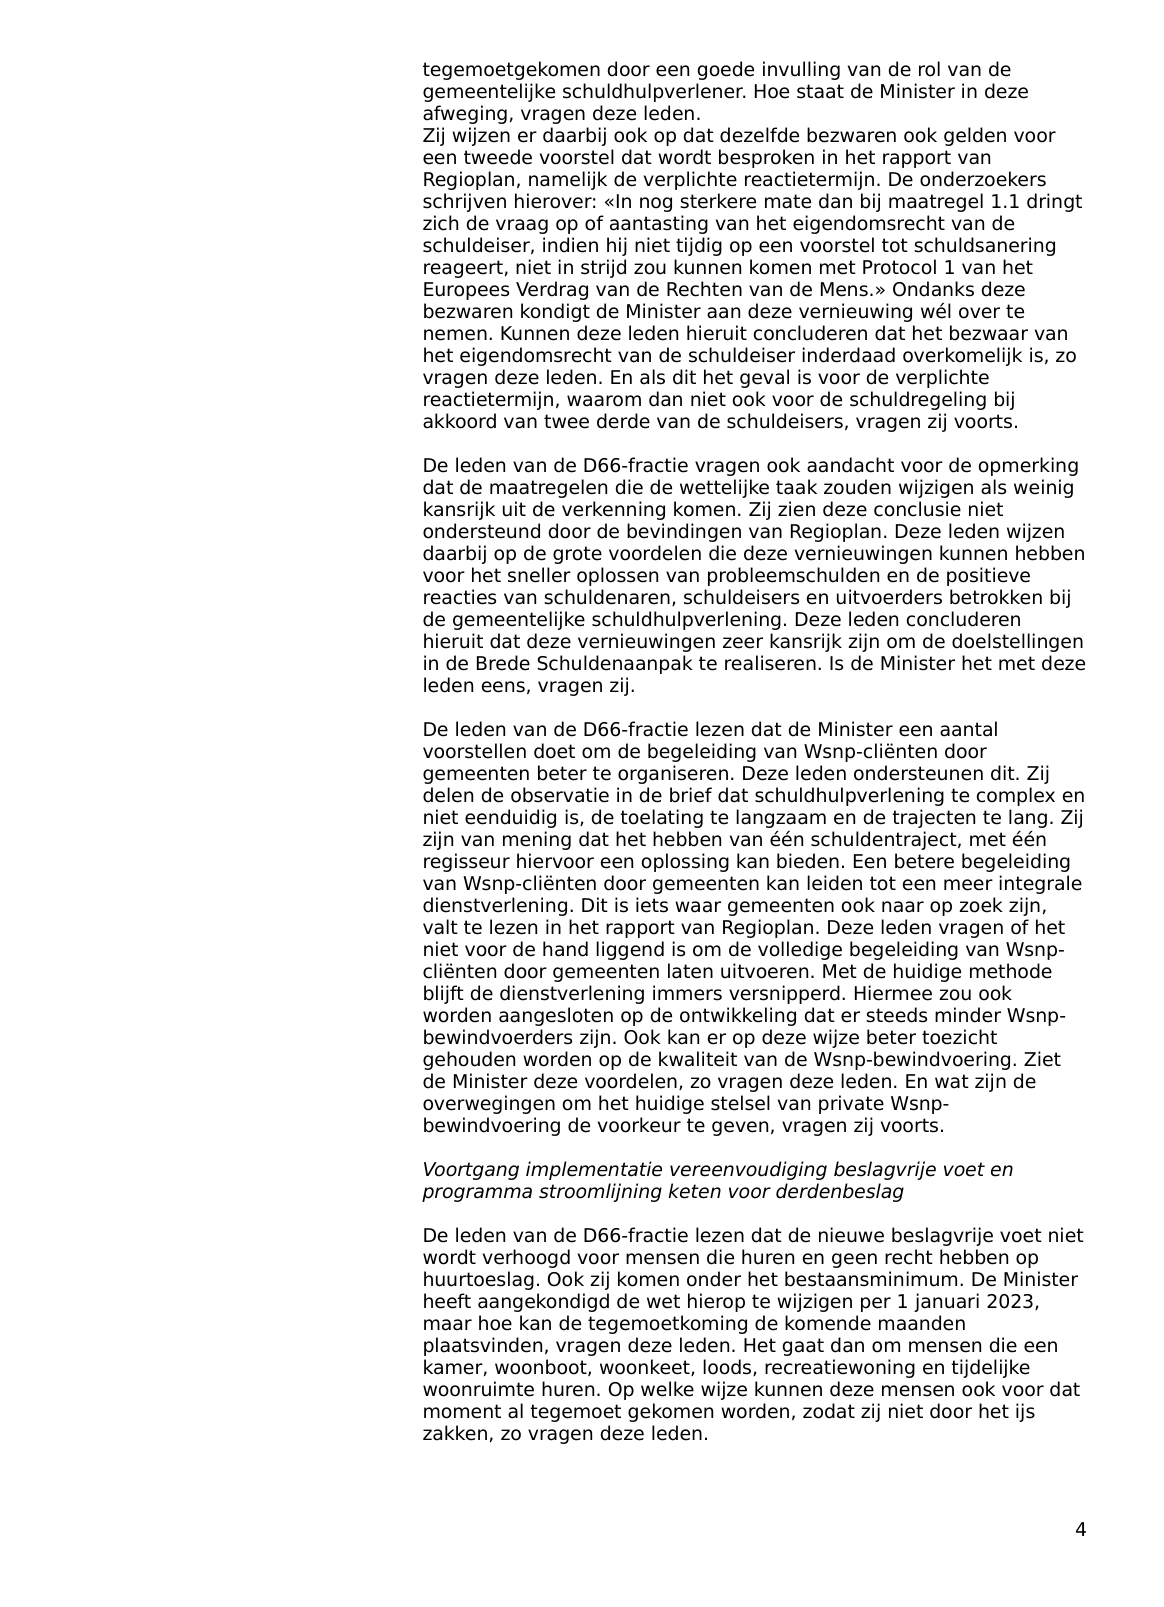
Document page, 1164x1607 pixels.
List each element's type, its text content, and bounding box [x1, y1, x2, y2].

text tegemoetgekomen door een goede invulling van de rol van de gemeentelijke schuldhulpverlener. Hoe staat de Minister in deze afweging, vragen deze leden. [422, 59, 1087, 125]
text De leden van de D66-fractie vragen ook aandacht voor de opmerking dat de maatregelen die de wettelijke taak zouden wijzigen als weinig kansrijk uit de verkenning komen. Zij zien deze conclusie niet ondersteund door de bevindingen van Regioplan. Deze leden wijzen daarbij op de grote voordelen die deze vernieuwingen kunnen hebben voor het sneller oplossen van probleemschulden en de positieve reacties van schuldenaren, schuldeisers en uitvoerders betrokken bij de gemeentelijke schuldhulpverlening. Deze leden concluderen hieruit dat deze vernieuwingen zeer kansrijk zijn om de doelstellingen in de Brede Schuldenaanpak te realiseren. Is de Minister het met deze leden eens, vragen zij. [422, 455, 1087, 697]
text Zij wijzen er daarbij ook op dat dezelfde bezwaren ook gelden voor een tweede voorstel dat wordt besproken in het rapport van Regioplan, namelijk de verplichte reactietermijn. De onderzoekers schrijven hierover: «In nog sterkere mate dan bij maatregel 1.1 dringt zich de vraag op of aantasting van het eigendomsrecht van de schuldeiser, indien hij niet tijdig op een voorstel tot schuldsanering reageert, niet in strijd zou kunnen komen met Protocol 1 van het Europees Verdrag van de Rechten van de Mens.» Ondanks deze bezwaren kondigt de Minister aan deze vernieuwing wél over te nemen. Kunnen deze leden hieruit concluderen dat het bezwaar van het eigendomsrecht van de schuldeiser inderdaad overkomelijk is, zo vragen deze leden. En als dit het geval is voor de verplichte reactietermijn, waarom dan niet ook voor de schuldregeling bij akkoord van twee derde van de schuldeisers, vragen zij voorts. [422, 125, 1087, 433]
text De leden van de D66-fractie lezen dat de nieuwe beslagvrije voet niet wordt verhoogd voor mensen die huren en geen recht hebben op huurtoeslag. Ook zij komen onder het bestaansminimum. De Minister heeft aangekondigd de wet hierop te wijzigen per 1 januari 2023, maar hoe kan de tegemoetkoming de komende maanden plaatsvinden, vragen deze leden. Het gaat dan om mensen die een kamer, woonboot, woonkeet, loods, recreatiewoning en tijdelijke woonruimte huren. Op welke wijze kunnen deze mensen ook voor dat moment al tegemoet gekomen worden, zodat zij niet door het ijs zakken, zo vragen deze leden. [422, 1225, 1087, 1444]
text De leden van de D66-fractie lezen dat de Minister een aantal voorstellen doet om de begeleiding van Wsnp-cliënten door gemeenten beter te organiseren. Deze leden ondersteunen dit. Zij delen de observatie in de brief dat schuldhulpverlening te complex en niet eenduidig is, de toelating te langzaam en de trajecten te lang. Zij zijn van mening dat het hebben van één schuldentraject, met één regisseur hiervoor een oplossing kan bieden. Een betere begeleiding van Wsnp-cliënten door gemeenten kan leiden tot een meer integrale dienstverlening. Dit is iets waar gemeenten ook naar op zoek zijn, valt te lezen in het rapport van Regioplan. Deze leden vragen of het niet voor de hand liggend is om de volledige begeleiding van Wsnp-cliënten door gemeenten laten uitvoeren. Met de huidige methode blijft de dienstverlening immers versnipperd. Hiermee zou ook worden aangesloten op de ontwikkeling dat er steeds minder Wsnp-bewindvoerders zijn. Ook kan er op deze wijze beter toezicht gehouden worden op de kwaliteit van de Wsnp-bewindvoering. Ziet de Minister deze voordelen, zo vragen deze leden. En wat zijn de overwegingen om het huidige stelsel van private Wsnp-bewindvoering de voorkeur te geven, vragen zij voorts. [422, 719, 1087, 1136]
subtitle Voortgang implementatie vereenvoudiging beslagvrije voet en programma stroomlijning keten voor derdenbeslag [422, 1159, 1087, 1203]
